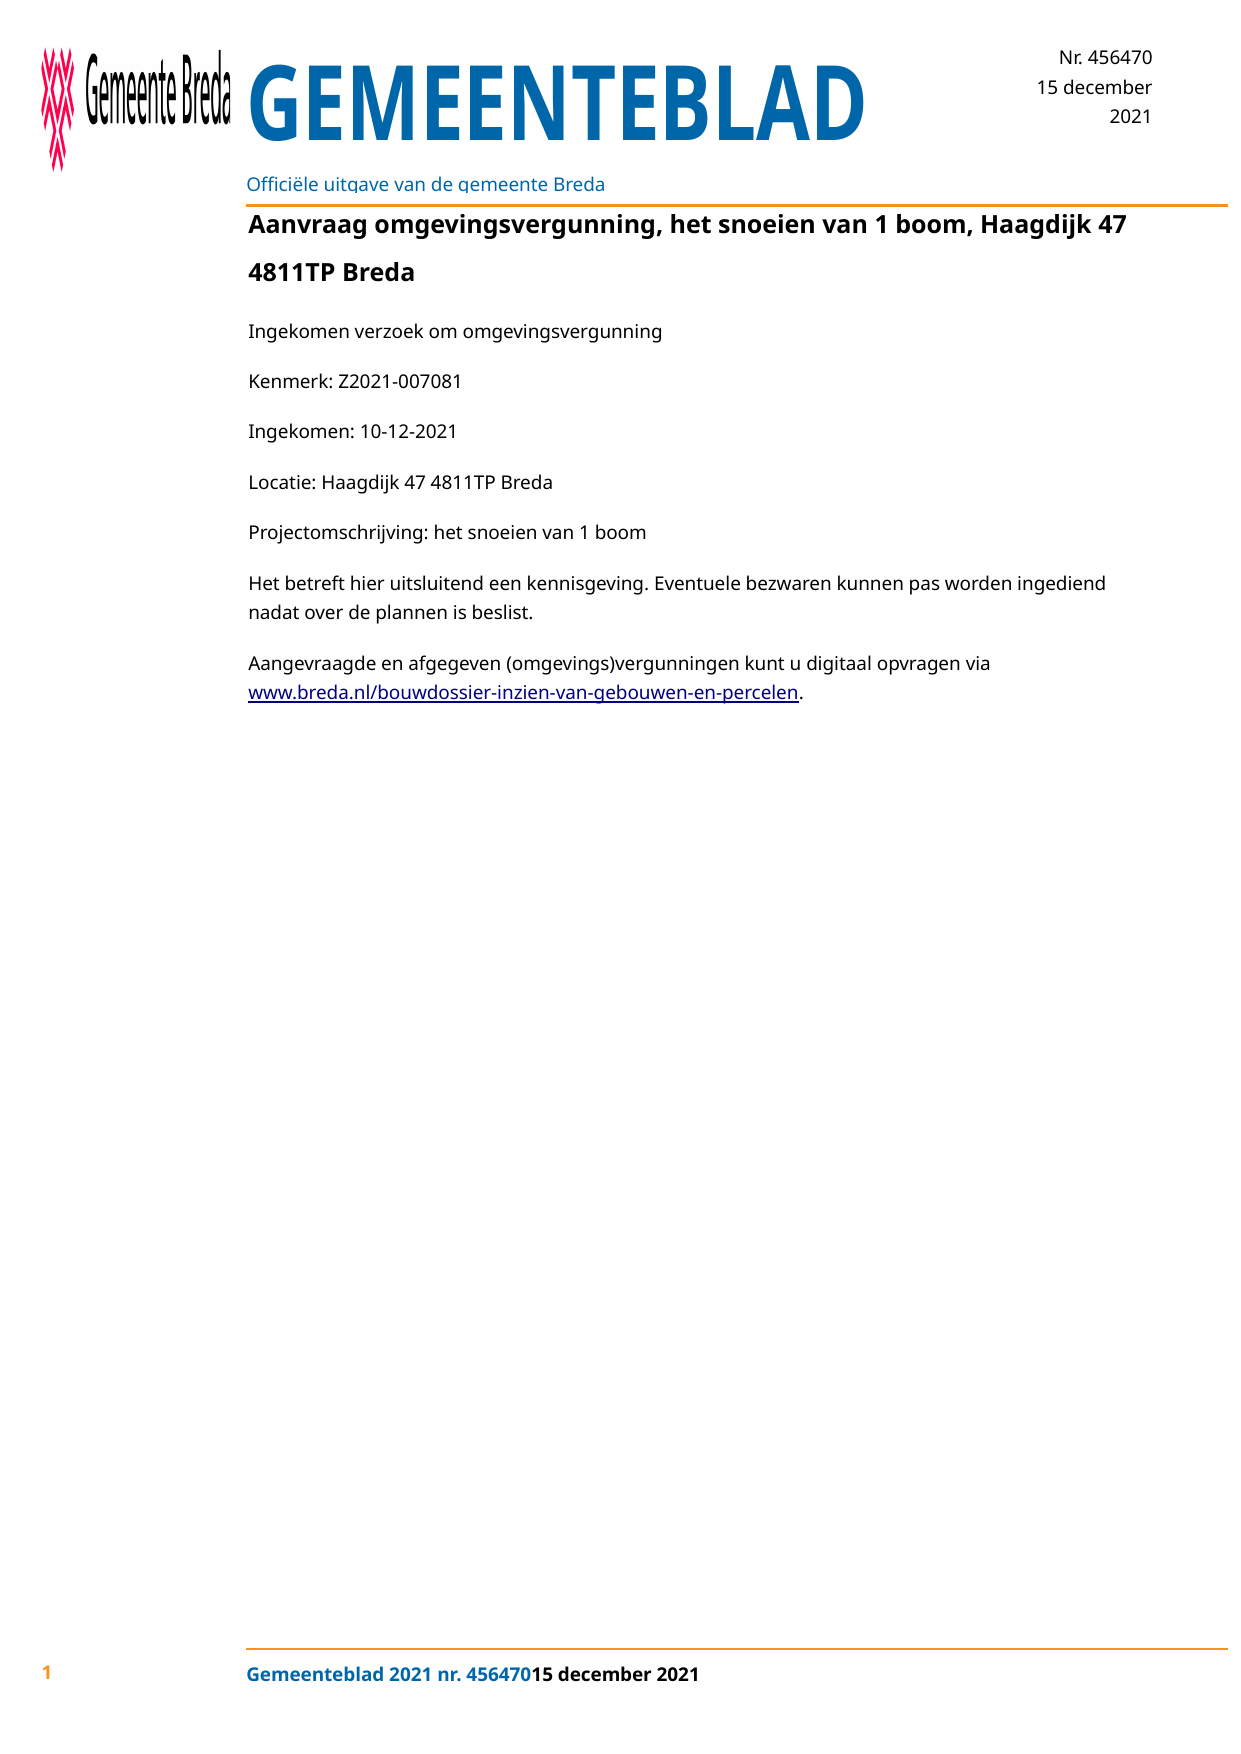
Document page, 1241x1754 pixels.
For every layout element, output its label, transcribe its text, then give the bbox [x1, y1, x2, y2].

text Kenmerk: Z2021-007081 [248, 368, 1152, 394]
text Ingekomen: 10-12-2021 [248, 419, 1152, 444]
text Het betreft hier uitsluitend een kennisgeving. Eventuele bezwaren kunnen pas worden ingediend nadat over de plannen is beslist. [248, 570, 1152, 625]
text Aangevraagde en afgegeven (omgevings)vergunningen kunt u digitaal opvragen via www.breda.nl/bouwdossier-inzien-van-gebouwen-en-percelen. [248, 650, 1152, 705]
text Aanvraag omgevingsvergunning, het snoeien van 1 boom, Haagdijk 47 4811TP Breda [248, 207, 1152, 288]
picture [41, 47, 231, 172]
text Locatie: Haagdijk 47 4811TP Breda [248, 469, 1152, 495]
text Projectomschrijving: het snoeien van 1 boom [248, 519, 1152, 545]
text Ingekomen verzoek om omgevingsvergunning [248, 318, 1152, 344]
